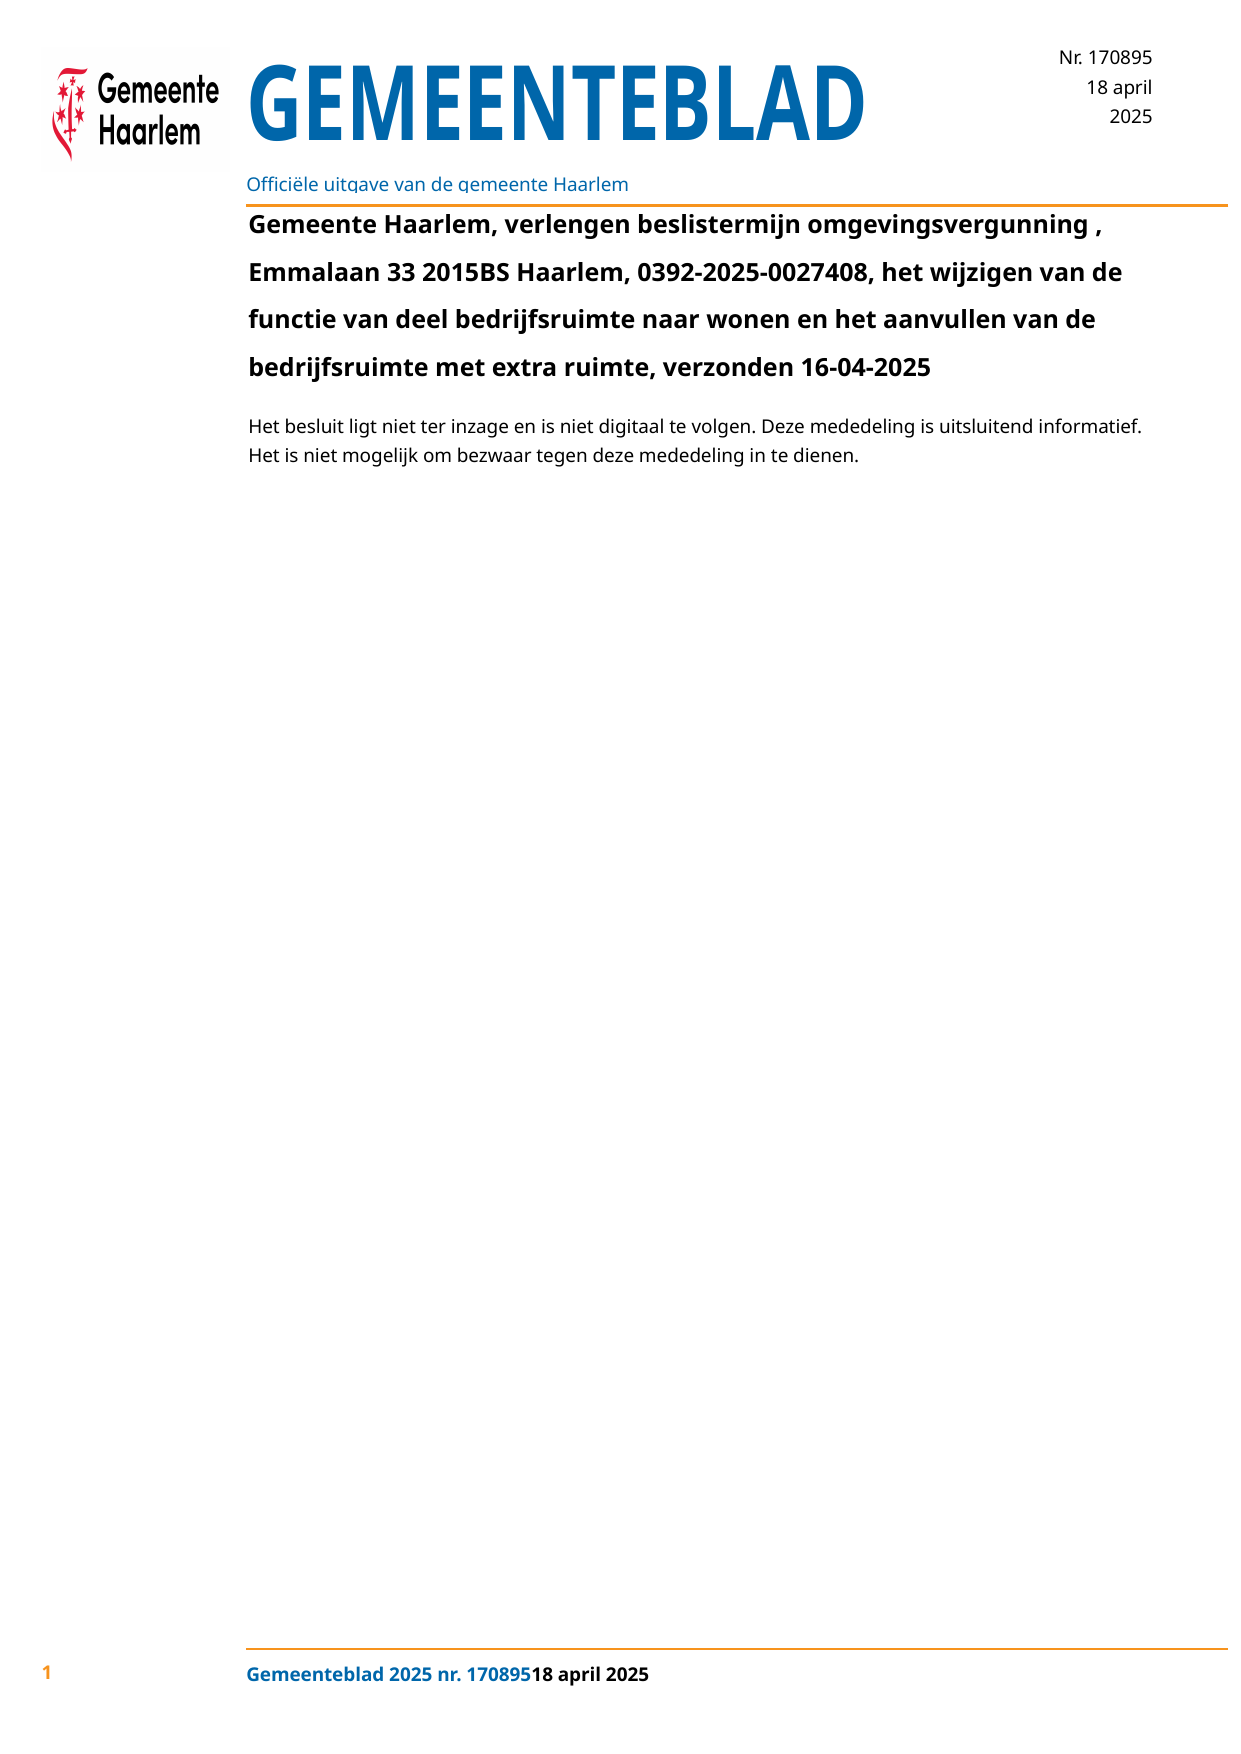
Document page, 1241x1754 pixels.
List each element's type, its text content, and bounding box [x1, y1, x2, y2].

text Gemeente Haarlem, verlengen beslistermijn omgevingsvergunning , Emmalaan 33 2015BS Haarlem, 0392-2025-0027408, het wijzigen van de functie van deel bedrijfsruimte naar wonen en het aanvullen van de bedrijfsruimte met extra ruimte, verzonden 16-04-2025 [248, 207, 1152, 384]
text Het besluit ligt niet ter inzage en is niet digitaal te volgen. Deze mededeling is uitsluitend informatief. Het is niet mogelijk om bezwaar tegen deze mededeling in te dienen. [248, 413, 1152, 468]
picture [41, 47, 231, 172]
